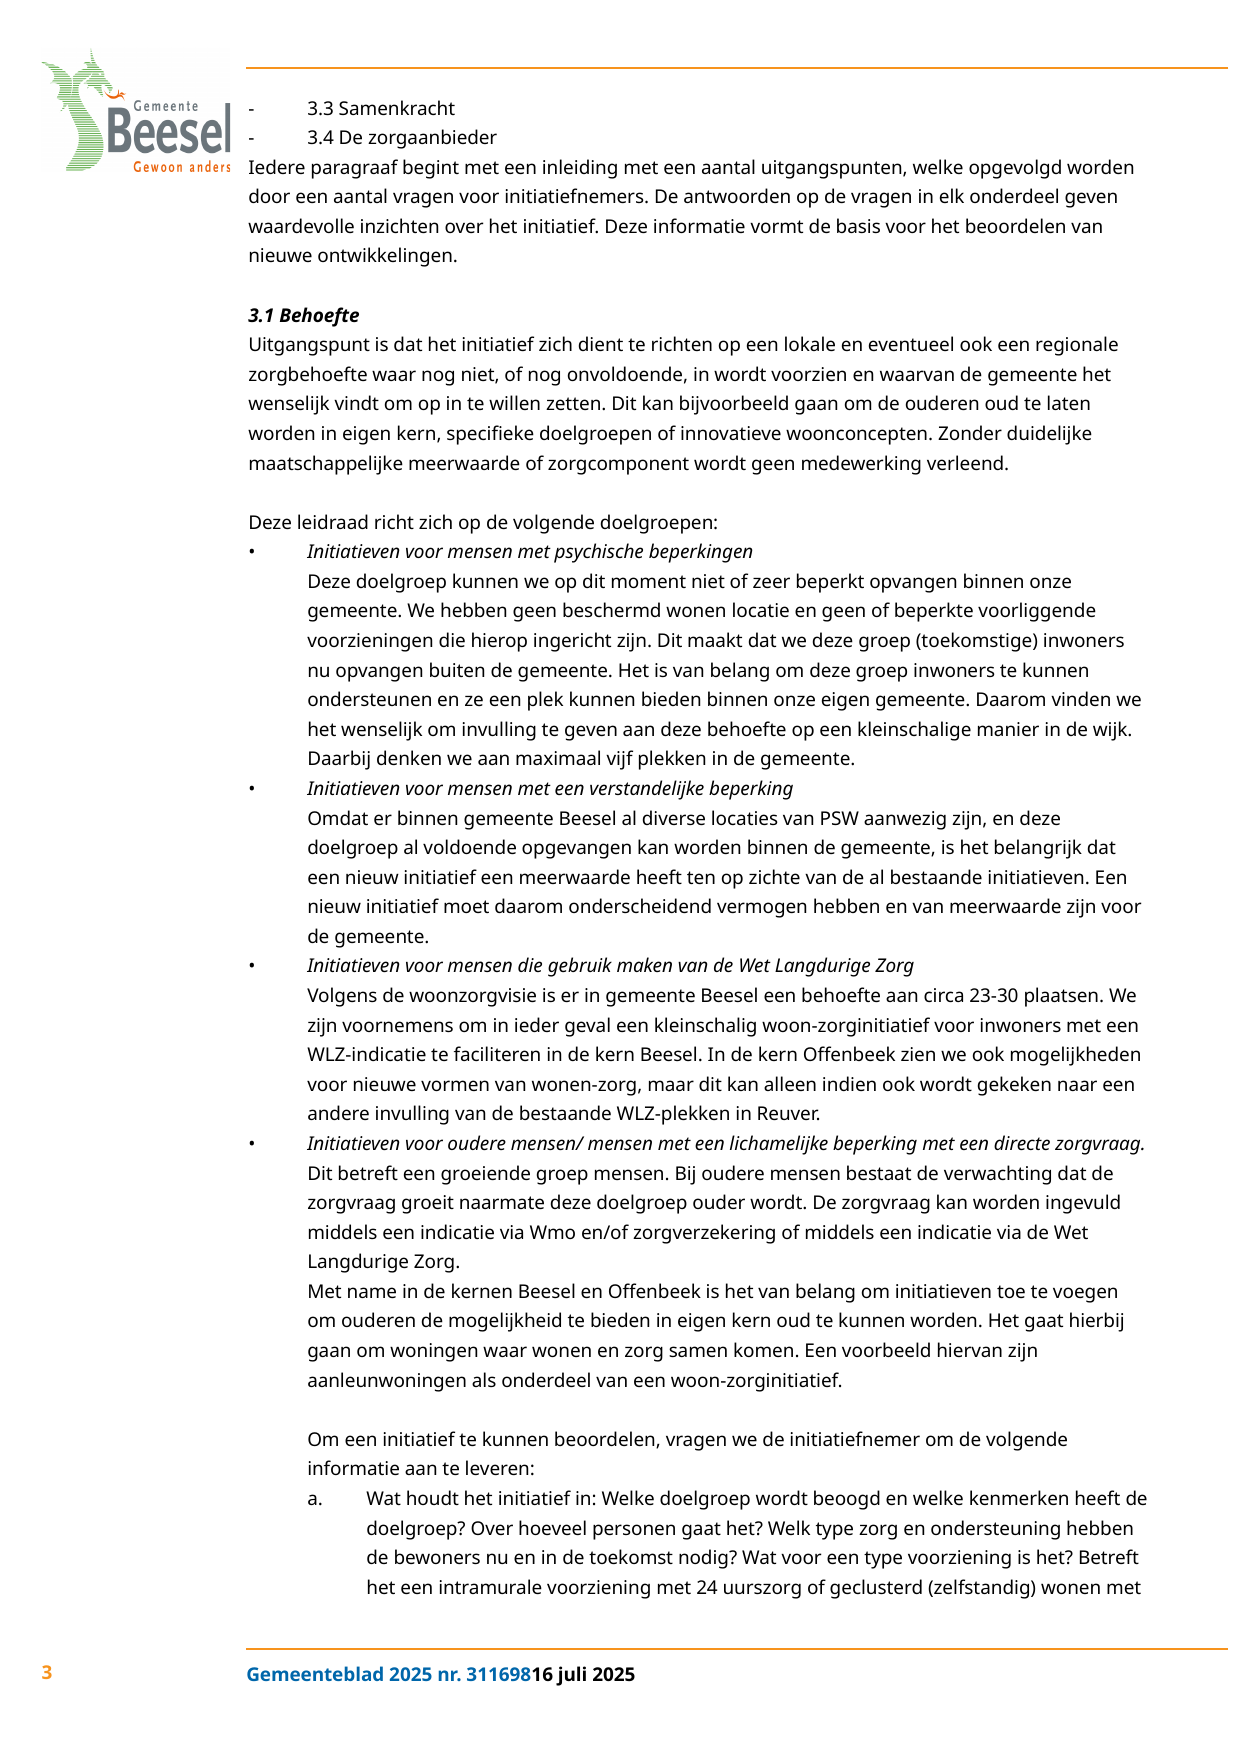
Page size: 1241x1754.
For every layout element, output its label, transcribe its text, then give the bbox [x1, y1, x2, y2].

list Omdat er binnen gemeente Beesel al diverse locaties van PSW aanwezig zijn, en deze doelgroep al voldoende opgevangen kan worden binnen de gemeente, is het belangrijk dat een nieuw initiatief een meerwaarde heeft ten op zichte van de al bestaande initiatieven. Een nieuw initiatief moet daarom onderscheidend vermogen hebben en van meerwaarde zijn voor de gemeente. [248, 805, 1152, 949]
picture [41, 47, 231, 172]
text Iedere paragraaf begint met een inleiding met een aantal uitgangspunten, welke opgevolgd worden door een aantal vragen voor initiatiefnemers. De antwoorden op de vragen in elk onderdeel geven waardevolle inzichten over het initiatief. Deze informatie vormt de basis voor het beoordelen van nieuwe ontwikkelingen. [248, 154, 1152, 268]
list Initiatieven voor oudere mensen/ mensen met een lichamelijke beperking met een directe zorgvraag. [248, 1130, 1152, 1156]
list 3.4 De zorgaanbieder [248, 124, 1152, 150]
list Initiatieven voor mensen met psychische beperkingen [248, 538, 1152, 564]
list Om een initiatief te kunnen beoordelen, vragen we de initiatiefnemer om de volgende informatie aan te leveren: [248, 1426, 1152, 1481]
list Deze doelgroep kunnen we op dit moment niet of zeer beperkt opvangen binnen onze gemeente. We hebben geen beschermd wonen locatie en geen of beperkte voorliggende voorzieningen die hierop ingericht zijn. Dit maakt dat we deze groep (toekomstige) inwoners nu opvangen buiten de gemeente. Het is van belang om deze groep inwoners te kunnen ondersteunen en ze een plek kunnen bieden binnen onze eigen gemeente. Daarom vinden we het wenselijk om invulling te geven aan deze behoefte op een kleinschalige manier in de wijk. Daarbij denken we aan maximaal vijf plekken in de gemeente. [248, 568, 1152, 771]
list Initiatieven voor mensen die gebruik maken van de Wet Langdurige Zorg [248, 953, 1152, 978]
text Deze leidraad richt zich op de volgende doelgroepen: [248, 509, 1152, 535]
text Uitgangspunt is dat het initiatief zich dient te richten op een lokale en eventueel ook een regionale zorgbehoefte waar nog niet, of nog onvoldoende, in wordt voorzien en waarvan de gemeente het wenselijk vindt om op in te willen zetten. Dit kan bijvoorbeeld gaan om de ouderen oud te laten worden in eigen kern, specifieke doelgroepen of innovatieve woonconcepten. Zonder duidelijke maatschappelijke meerwaarde of zorgcomponent wordt geen medewerking verleend. [248, 331, 1152, 476]
list 3.3 Samenkracht [248, 95, 1152, 121]
list Volgens de woonzorgvisie is er in gemeente Beesel een behoefte aan circa 23-30 plaatsen. We zijn voornemens om in ieder geval een kleinschalig woon-zorginitiatief voor inwoners met een WLZ-indicatie te faciliteren in de kern Beesel. In de kern Offenbeek zien we ook mogelijkheden voor nieuwe vormen van wonen-zorg, maar dit kan alleen indien ook wordt gekeken naar een andere invulling van de bestaande WLZ-plekken in Reuver. [248, 982, 1152, 1126]
list Met name in de kernen Beesel en Offenbeek is het van belang om initiatieven toe te voegen om ouderen de mogelijkheid te bieden in eigen kern oud te kunnen worden. Het gaat hierbij gaan om woningen waar wonen en zorg samen komen. Een voorbeeld hiervan zijn aanleunwoningen als onderdeel van een woon-zorginitiatief. [248, 1278, 1152, 1393]
text 3.1 Behoefte [248, 302, 1152, 328]
list Initiatieven voor mensen met een verstandelijke beperking [248, 775, 1152, 801]
list Dit betreft een groeiende groep mensen. Bij oudere mensen bestaat de verwachting dat de zorgvraag groeit naarmate deze doelgroep ouder wordt. De zorgvraag kan worden ingevuld middels een indicatie via Wmo en/of zorgverzekering of middels een indicatie via de Wet Langdurige Zorg. [248, 1160, 1152, 1274]
list Wat houdt het initiatief in: Welke doelgroep wordt beoogd en welke kenmerken heeft de doelgroep? Over hoeveel personen gaat het? Welk type zorg en ondersteuning hebben de bewoners nu en in de toekomst nodig? Wat voor een type voorziening is het? Betreft het een intramurale voorziening met 24 uurszorg of geclusterd (zelfstandig) wonen met [307, 1485, 1152, 1600]
